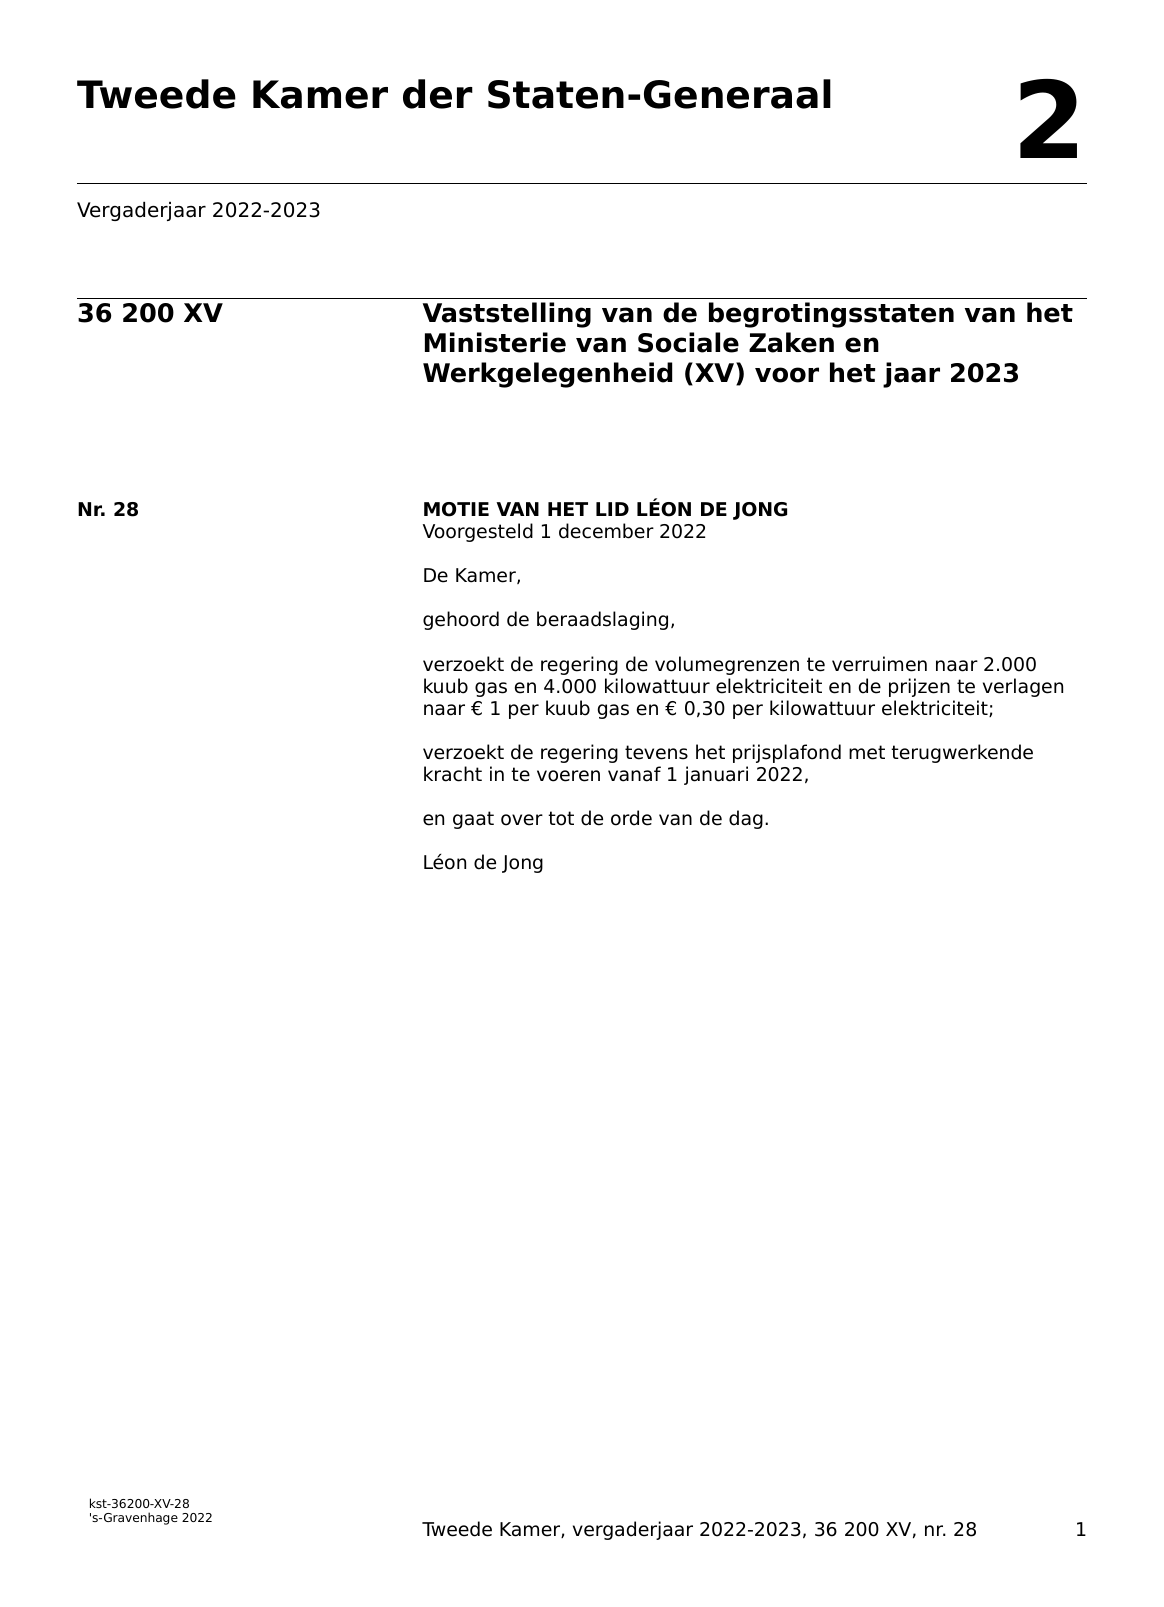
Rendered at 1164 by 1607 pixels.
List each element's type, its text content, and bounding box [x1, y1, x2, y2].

text kst-36200-XV-28 [88, 1497, 323, 1511]
text Voorgesteld 1 december 2022 [422, 521, 1087, 543]
table_header 2 [886, 59, 1087, 183]
text Léon de Jong [422, 852, 1087, 874]
text De Kamer, [422, 565, 1087, 587]
subtitle 36 200 XV Vaststelling van de begrotingsstaten van het Ministerie van Sociale Zaken en Werkgelegenheid (XV) voor het jaar 2023 [77, 299, 1087, 388]
table_cell Vergaderjaar 2022-2023 [77, 184, 1087, 298]
subtitle Nr. 28 MOTIE VAN HET LID LÉON DE JONG [77, 499, 1087, 521]
text verzoekt de regering de volumegrenzen te verruimen naar 2.000 kuub gas en 4.000 kilowattuur elektriciteit en de prijzen te verlagen naar € 1 per kuub gas en € 0,30 per kilowattuur elektriciteit; [422, 653, 1087, 719]
text verzoekt de regering tevens het prijsplafond met terugwerkende kracht in te voeren vanaf 1 januari 2022, [422, 742, 1087, 786]
text gehoord de beraadslaging, [422, 609, 1087, 631]
text 's-Gravenhage 2022 [88, 1511, 323, 1525]
table_header Tweede Kamer der Staten-Generaal [77, 59, 886, 183]
text en gaat over tot de orde van de dag. [422, 808, 1087, 830]
